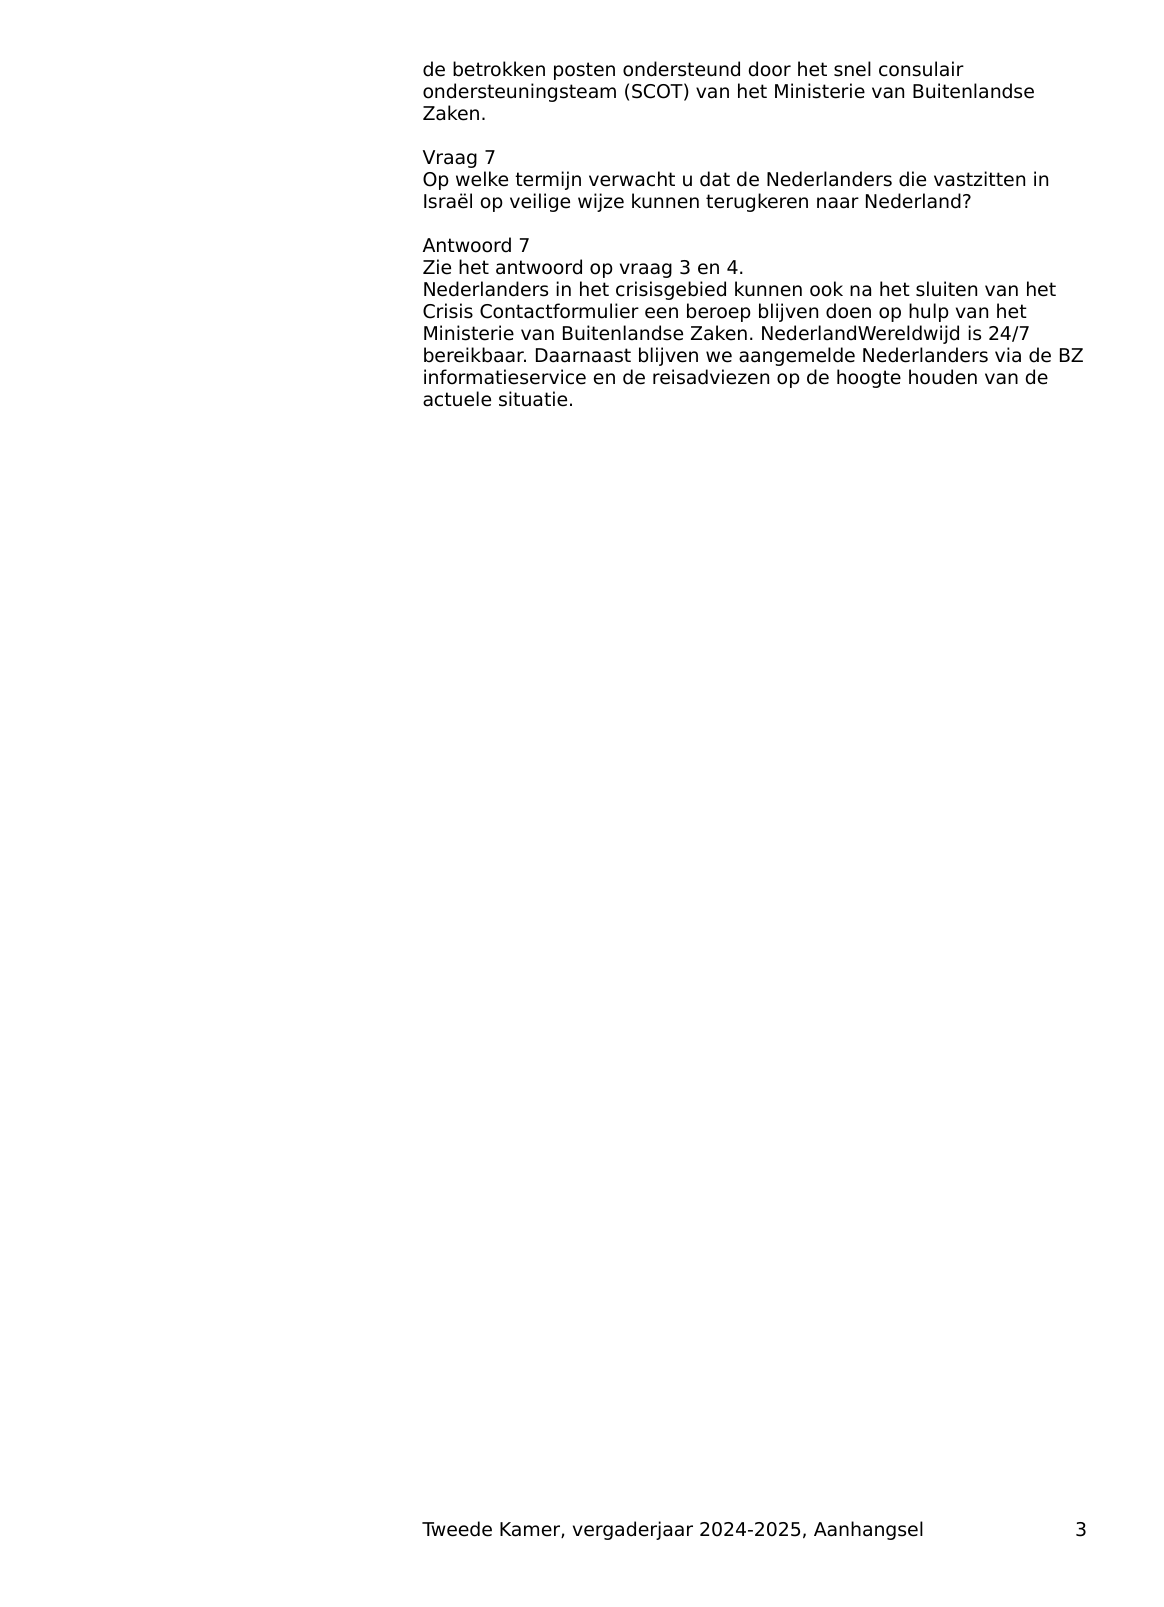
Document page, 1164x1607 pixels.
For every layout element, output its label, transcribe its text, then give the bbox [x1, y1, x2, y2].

text Vraag 7 [422, 147, 1087, 169]
text de betrokken posten ondersteund door het snel consulair ondersteuningsteam (SCOT) van het Ministerie van Buitenlandse Zaken. [422, 59, 1087, 125]
text Nederlanders in het crisisgebied kunnen ook na het sluiten van het Crisis Contactformulier een beroep blijven doen op hulp van het Ministerie van Buitenlandse Zaken. NederlandWereldwijd is 24/7 bereikbaar. Daarnaast blijven we aangemelde Nederlanders via de BZ informatieservice en de reisadviezen op de hoogte houden van de actuele situatie. [422, 279, 1087, 411]
text Antwoord 7 [422, 235, 1087, 257]
text Op welke termijn verwacht u dat de Nederlanders die vastzitten in Israël op veilige wijze kunnen terugkeren naar Nederland? [422, 169, 1087, 213]
text Zie het antwoord op vraag 3 en 4. [422, 257, 1087, 279]
